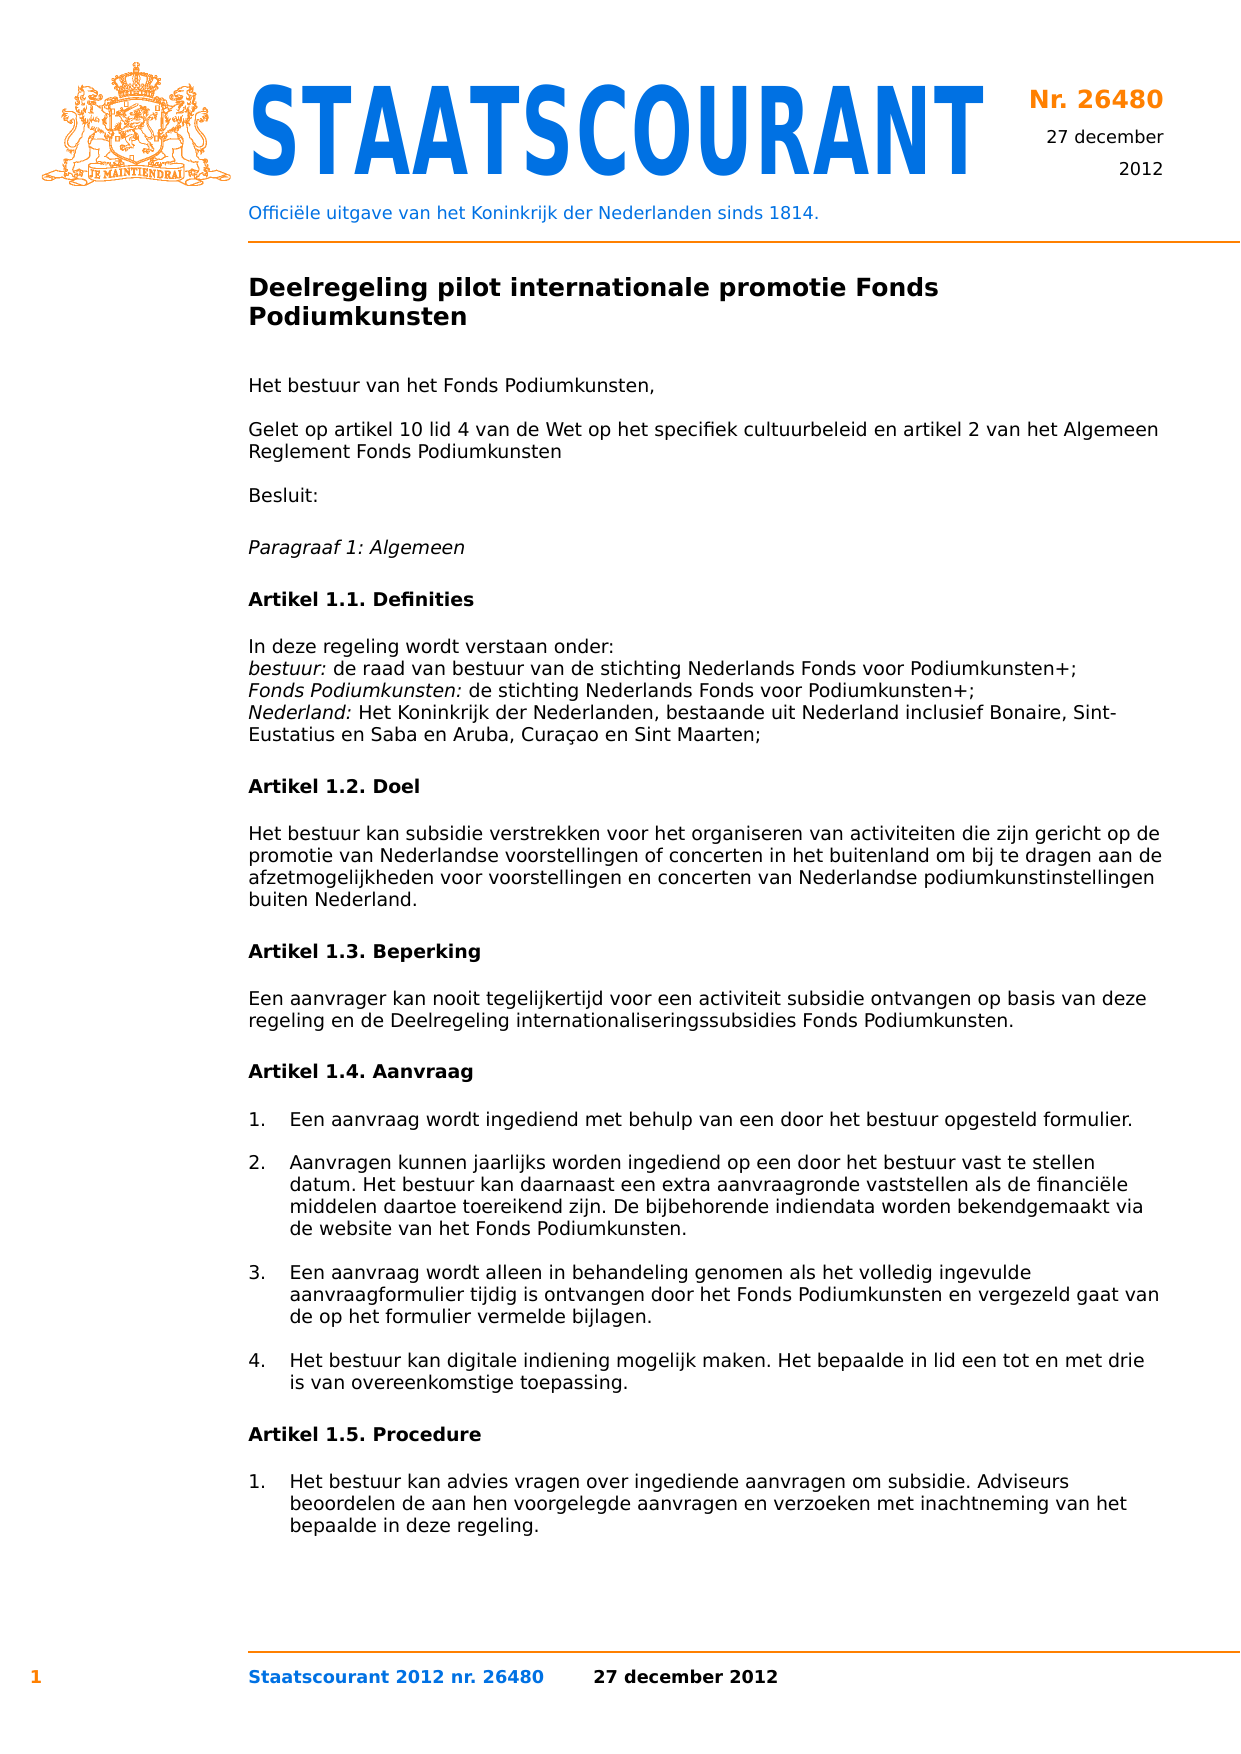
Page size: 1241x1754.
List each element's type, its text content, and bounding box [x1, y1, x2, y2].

text Nederland: Het Koninkrijk der Nederlanden, bestaande uit Nederland inclusief Bonaire, Sint-Eustatius en Saba en Aruba, Curaçao en Sint Maarten; [248, 702, 1163, 746]
text 1. Het bestuur kan advies vragen over ingediende aanvragen om subsidie. Adviseurs beoordelen de aan hen voorgelegde aanvragen en verzoeken met inachtneming van het bepaalde in deze regeling. [248, 1471, 1163, 1537]
subtitle Artikel 1.1. Definities [248, 589, 1163, 611]
subtitle Artikel 1.3. Beperking [248, 941, 1163, 962]
text Besluit: [248, 485, 1163, 507]
text Een aanvrager kan nooit tegelijkertijd voor een activiteit subsidie ontvangen op basis van deze regeling en de Deelregeling internationaliseringssubsidies Fonds Podiumkunsten. [248, 987, 1163, 1031]
text 4. Het bestuur kan digitale indiening mogelijk maken. Het bepaalde in lid een tot en met drie is van overeenkomstige toepassing. [248, 1350, 1163, 1394]
text Het bestuur van het Fonds Podiumkunsten, [248, 375, 1163, 397]
text 2. Aanvragen kunnen jaarlijks worden ingediend op een door het bestuur vast te stellen datum. Het bestuur kan daarnaast een extra aanvraagronde vaststellen als de financiële middelen daartoe toereikend zijn. De bijbehorende indiendata worden bekendgemaakt via de website van het Fonds Podiumkunsten. [248, 1152, 1163, 1240]
text Het bestuur kan subsidie verstrekken voor het organiseren van activiteiten die zijn gericht op de promotie van Nederlandse voorstellingen of concerten in het buitenland om bij te dragen aan de afzetmogelijkheden voor voorstellingen en concerten van Nederlandse podiumkunstinstellingen buiten Nederland. [248, 823, 1163, 911]
subtitle Artikel 1.5. Procedure [248, 1424, 1163, 1446]
text bestuur: de raad van bestuur van de stichting Nederlands Fonds voor Podiumkunsten+; [248, 658, 1163, 680]
text In deze regeling wordt verstaan onder: [248, 636, 1163, 658]
subtitle Artikel 1.4. Aanvraag [248, 1061, 1163, 1083]
text Gelet op artikel 10 lid 4 van de Wet op het specifiek cultuurbeleid en artikel 2 van het Algemeen Reglement Fonds Podiumkunsten [248, 419, 1163, 463]
subtitle Artikel 1.2. Doel [248, 776, 1163, 798]
table_cell 2012 [998, 153, 1240, 203]
subtitle Paragraaf 1: Algemeen [248, 537, 1163, 559]
table_header Nr. 26480 [998, 62, 1240, 121]
text 3. Een aanvraag wordt alleen in behandeling genomen als het volledig ingevulde aanvraagformulier tijdig is ontvangen door het Fonds Podiumkunsten en vergezeld gaat van de op het formulier vermelde bijlagen. [248, 1262, 1163, 1328]
table_cell 27 december [998, 121, 1240, 153]
text 1. Een aanvraag wordt ingediend met behulp van een door het bestuur opgesteld formulier. [248, 1108, 1163, 1130]
table_header STAATSCOURANT [248, 62, 998, 203]
table_header [25, 62, 248, 241]
subtitle Deelregeling pilot internationale promotie Fonds Podiumkunsten [248, 273, 1163, 331]
picture [41, 62, 231, 186]
text Fonds Podiumkunsten: de stichting Nederlands Fonds voor Podiumkunsten+; [248, 680, 1163, 702]
table_cell Officiële uitgave van het Koninkrijk der Nederlanden sinds 1814. [248, 203, 1240, 241]
